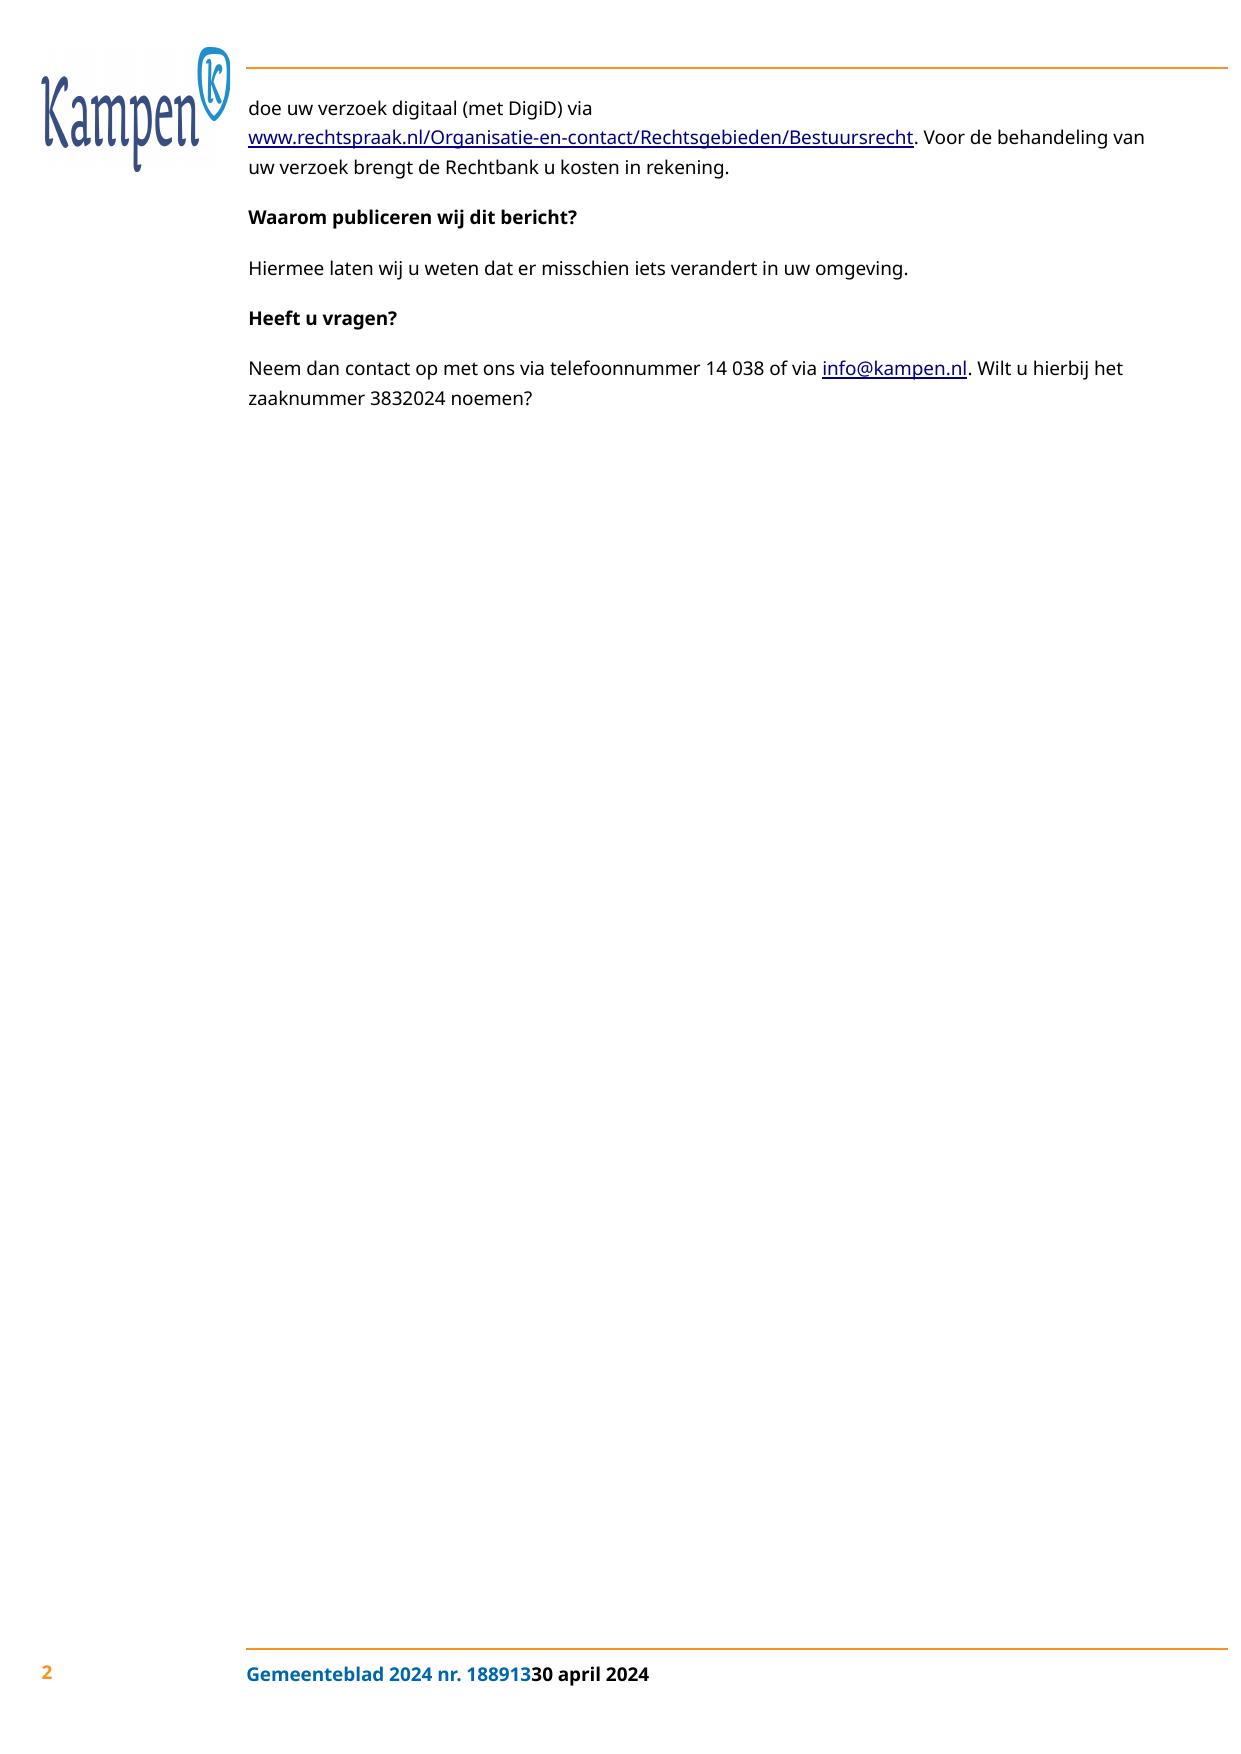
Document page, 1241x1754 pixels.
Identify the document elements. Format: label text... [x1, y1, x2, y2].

text Hiermee laten wij u weten dat er misschien iets verandert in uw omgeving. [248, 255, 1152, 281]
text doe uw verzoek digitaal (met DigiD) via www.rechtspraak.nl/Organisatie-en-contact/Rechtsgebieden/Bestuursrecht. Voor de behandeling van uw verzoek brengt de Rechtbank u kosten in rekening. [248, 95, 1152, 180]
text Neem dan contact op met ons via telefoonnummer 14 038 of via info@kampen.nl. Wilt u hierbij het zaaknummer 3832024 noemen? [248, 356, 1152, 411]
picture [41, 47, 231, 172]
text Heeft u vragen? [248, 305, 1152, 331]
text Waarom publiceren wij dit bericht? [248, 204, 1152, 230]
